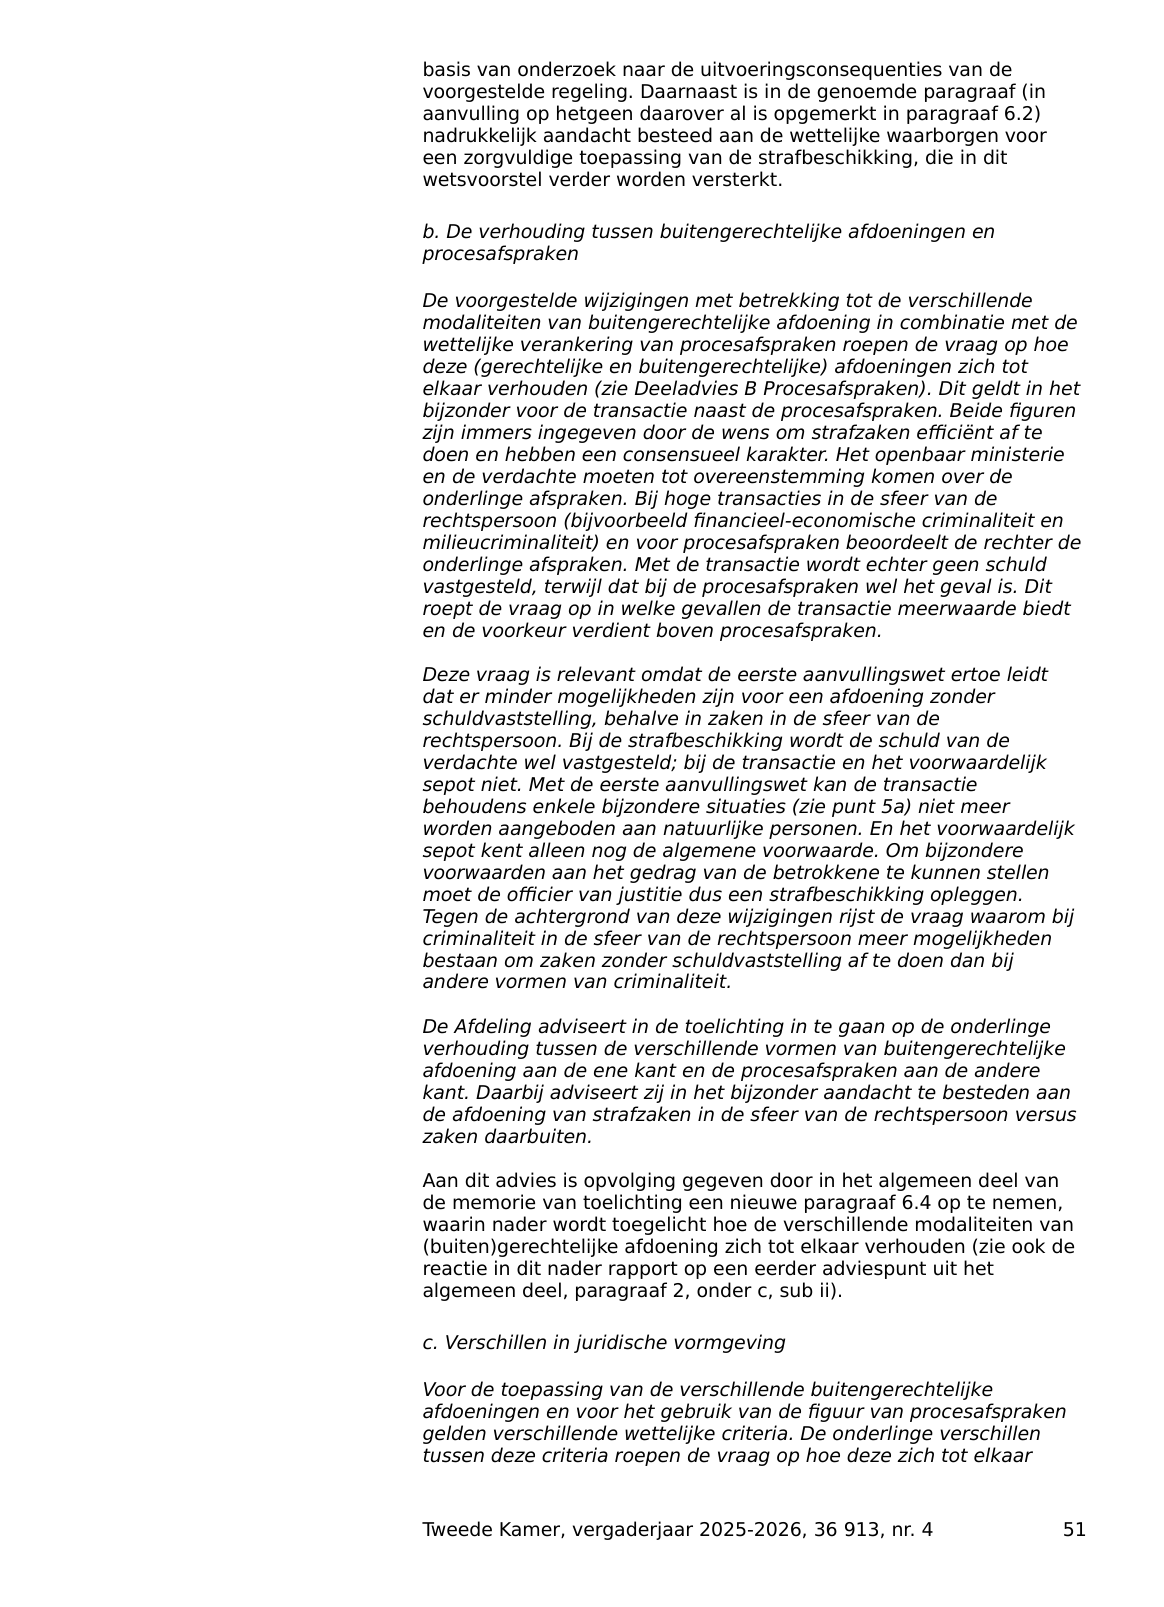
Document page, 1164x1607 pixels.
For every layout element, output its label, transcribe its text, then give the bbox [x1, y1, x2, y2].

text De voorgestelde wijzigingen met betrekking tot de verschillende modaliteiten van buitengerechtelijke afdoening in combinatie met de wettelijke verankering van procesafspraken roepen de vraag op hoe deze (gerechtelijke en buitengerechtelijke) afdoeningen zich tot elkaar verhouden (zie Deeladvies B Procesafspraken). Dit geldt in het bijzonder voor de transactie naast de procesafspraken. Beide figuren zijn immers ingegeven door de wens om strafzaken efficiënt af te doen en hebben een consensueel karakter. Het openbaar ministerie en de verdachte moeten tot overeenstemming komen over de onderlinge afspraken. Bij hoge transacties in de sfeer van de rechtspersoon (bijvoorbeeld financieel-economische criminaliteit en milieucriminaliteit) en voor procesafspraken beoordeelt de rechter de onderlinge afspraken. Met de transactie wordt echter geen schuld vastgesteld, terwijl dat bij de procesafspraken wel het geval is. Dit roept de vraag op in welke gevallen de transactie meerwaarde biedt en de voorkeur verdient boven procesafspraken. [422, 290, 1087, 642]
text Deze vraag is relevant omdat de eerste aanvullingswet ertoe leidt dat er minder mogelijkheden zijn voor een afdoening zonder schuldvaststelling, behalve in zaken in de sfeer van de rechtspersoon. Bij de strafbeschikking wordt de schuld van de verdachte wel vastgesteld; bij de transactie en het voorwaardelijk sepot niet. Met de eerste aanvullingswet kan de transactie behoudens enkele bijzondere situaties (zie punt 5a) niet meer worden aangeboden aan natuurlijke personen. En het voorwaardelijk sepot kent alleen nog de algemene voorwaarde. Om bijzondere voorwaarden aan het gedrag van de betrokkene te kunnen stellen moet de officier van justitie dus een strafbeschikking opleggen. Tegen de achtergrond van deze wijzigingen rijst de vraag waarom bij criminaliteit in de sfeer van de rechtspersoon meer mogelijkheden bestaan om zaken zonder schuldvaststelling af te doen dan bij andere vormen van criminaliteit. [422, 664, 1087, 993]
text Aan dit advies is opvolging gegeven door in het algemeen deel van de memorie van toelichting een nieuwe paragraaf 6.4 op te nemen, waarin nader wordt toegelicht hoe de verschillende modaliteiten van (buiten)gerechtelijke afdoening zich tot elkaar verhouden (zie ook de reactie in dit nader rapport op een eerder adviespunt uit het algemeen deel, paragraaf 2, onder c, sub ii). [422, 1170, 1087, 1302]
subtitle b. De verhouding tussen buitengerechtelijke afdoeningen en procesafspraken [422, 221, 1087, 265]
text De Afdeling adviseert in de toelichting in te gaan op de onderlinge verhouding tussen de verschillende vormen van buitengerechtelijke afdoening aan de ene kant en de procesafspraken aan de andere kant. Daarbij adviseert zij in het bijzonder aandacht te besteden aan de afdoening van strafzaken in de sfeer van de rechtspersoon versus zaken daarbuiten. [422, 1016, 1087, 1147]
text Voor de toepassing van de verschillende buitengerechtelijke afdoeningen en voor het gebruik van de figuur van procesafspraken gelden verschillende wettelijke criteria. De onderlinge verschillen tussen deze criteria roepen de vraag op hoe deze zich tot elkaar [422, 1378, 1087, 1466]
text basis van onderzoek naar de uitvoeringsconsequenties van de voorgestelde regeling. Daarnaast is in de genoemde paragraaf (in aanvulling op hetgeen daarover al is opgemerkt in paragraaf 6.2) nadrukkelijk aandacht besteed aan de wettelijke waarborgen voor een zorgvuldige toepassing van de strafbeschikking, die in dit wetsvoorstel verder worden versterkt. [422, 59, 1087, 191]
subtitle c. Verschillen in juridische vormgeving [422, 1332, 1087, 1353]
